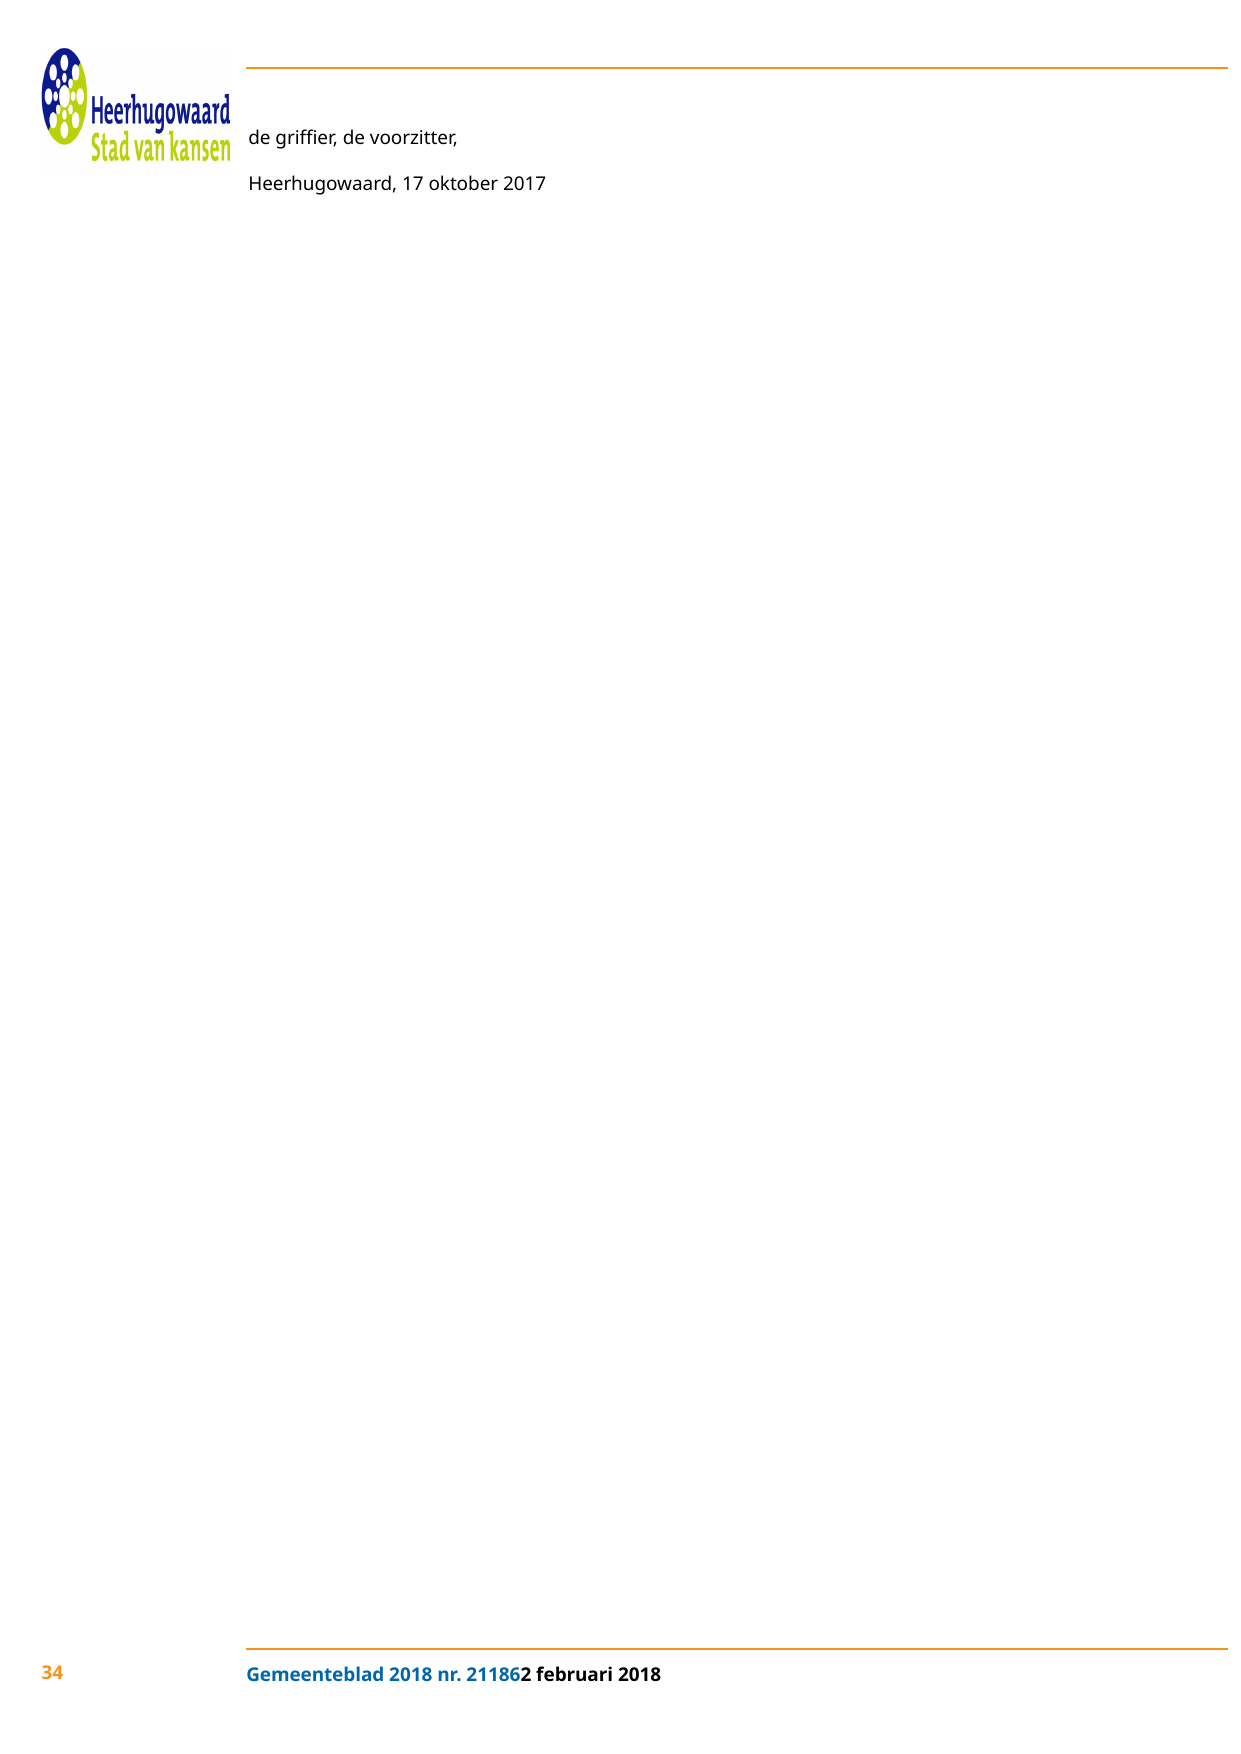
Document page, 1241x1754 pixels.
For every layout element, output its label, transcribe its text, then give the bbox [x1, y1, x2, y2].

text de griffier, de voorzitter, [248, 124, 1152, 150]
picture [41, 47, 231, 172]
text Heerhugowaard, 17 oktober 2017 [248, 170, 1152, 196]
